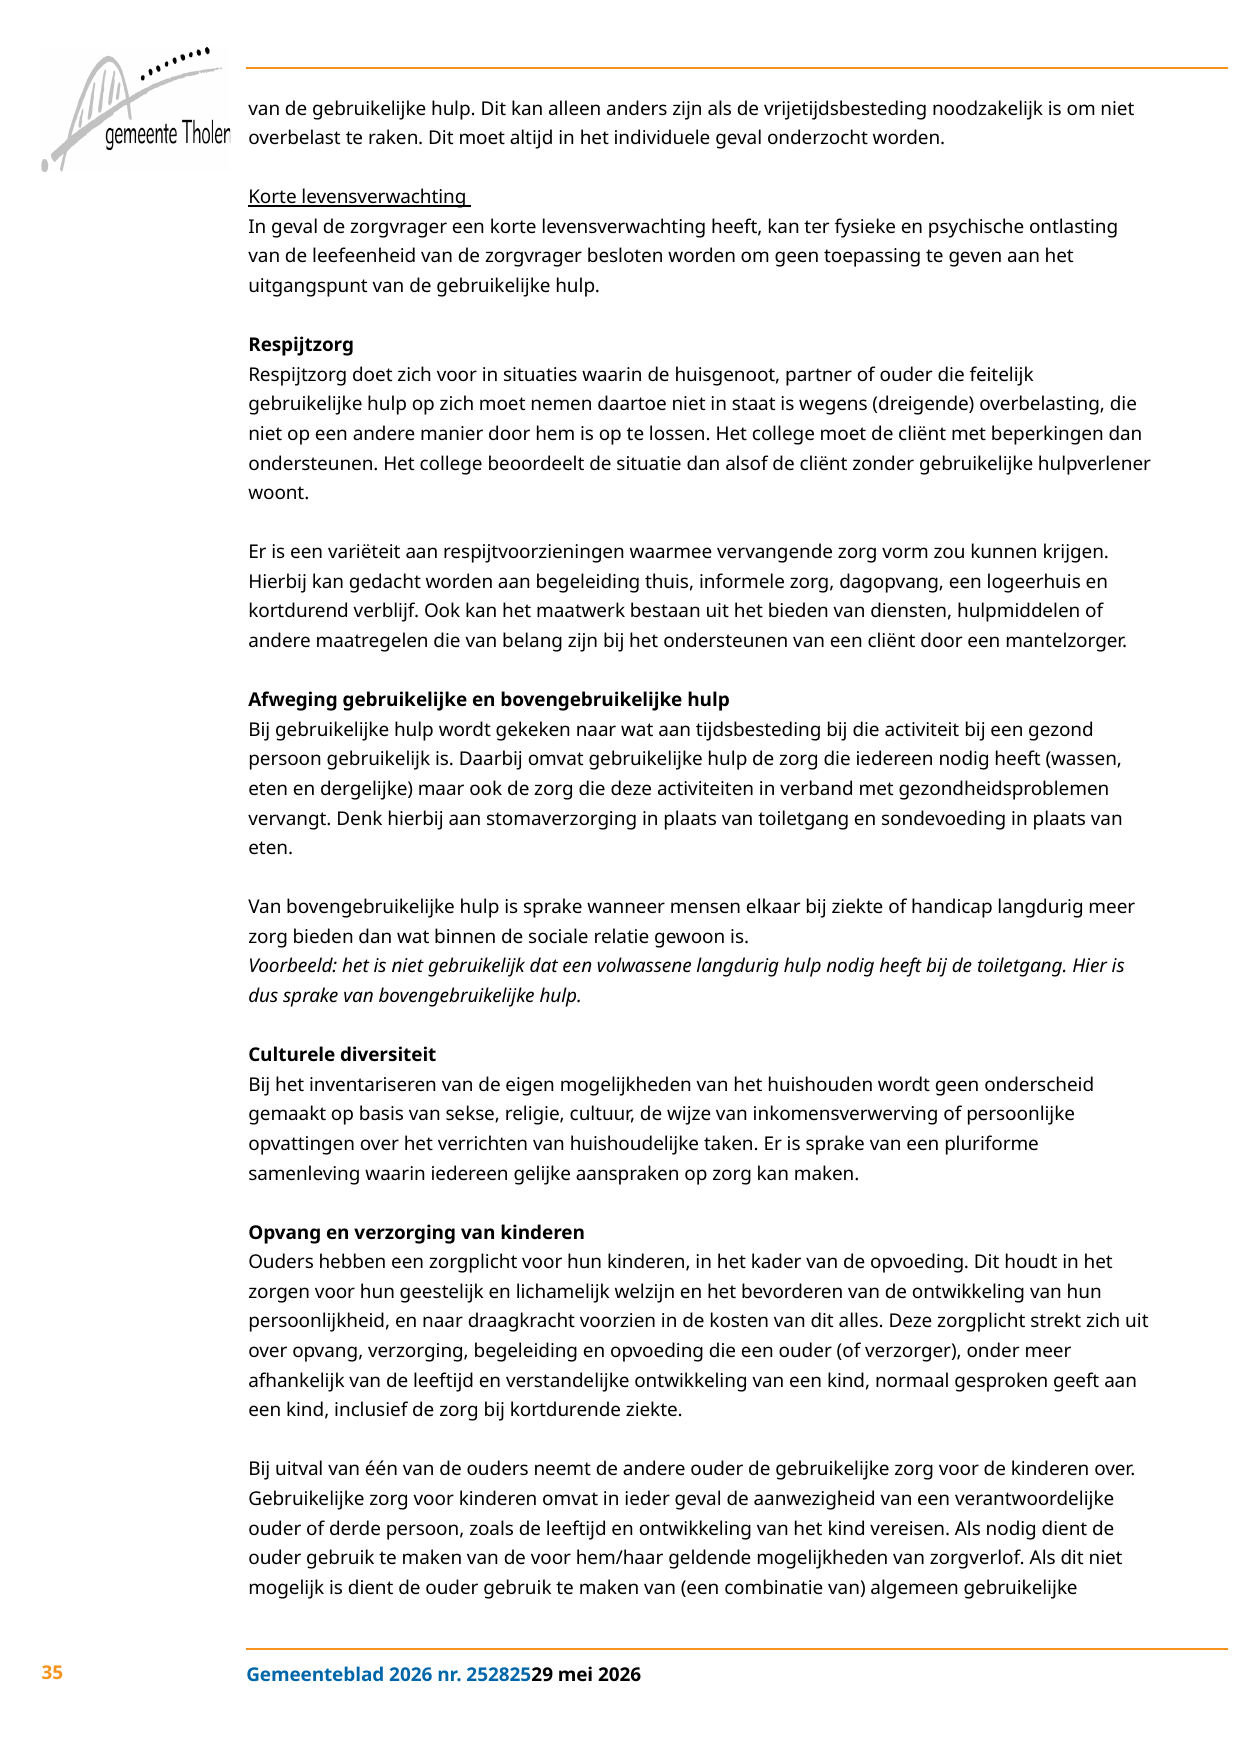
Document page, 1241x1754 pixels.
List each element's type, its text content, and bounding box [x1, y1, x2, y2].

text Ouders hebben een zorgplicht voor hun kinderen, in het kader van de opvoeding. Dit houdt in het zorgen voor hun geestelijk en lichamelijk welzijn en het bevorderen van de ontwikkeling van hun persoonlijkheid, en naar draagkracht voorzien in de kosten van dit alles. Deze zorgplicht strekt zich uit over opvang, verzorging, begeleiding en opvoeding die een ouder (of verzorger), onder meer afhankelijk van de leeftijd en verstandelijke ontwikkeling van een kind, normaal gesproken geeft aan een kind, inclusief de zorg bij kortdurende ziekte. [248, 1248, 1152, 1422]
text Bij uitval van één van de ouders neemt de andere ouder de gebruikelijke zorg voor de kinderen over. Gebruikelijke zorg voor kinderen omvat in ieder geval de aanwezigheid van een verantwoordelijke ouder of derde persoon, zoals de leeftijd en ontwikkeling van het kind vereisen. Als nodig dient de ouder gebruik te maken van de voor hem/haar geldende mogelijkheden van zorgverlof. Als dit niet mogelijk is dient de ouder gebruik te maken van (een combinatie van) algemeen gebruikelijke [248, 1456, 1152, 1600]
picture [41, 47, 231, 172]
text Er is een variëteit aan respijtvoorzieningen waarmee vervangende zorg vorm zou kunnen krijgen. Hierbij kan gedacht worden aan begeleiding thuis, informele zorg, dagopvang, een logeerhuis en kortdurend verblijf. Ook kan het maatwerk bestaan uit het bieden van diensten, hulpmiddelen of andere maatregelen die van belang zijn bij het ondersteunen van een cliënt door een mantelzorger. [248, 538, 1152, 653]
text Van bovengebruikelijke hulp is sprake wanneer mensen elkaar bij ziekte of handicap langdurig meer zorg bieden dan wat binnen de sociale relatie gewoon is. [248, 893, 1152, 949]
text Opvang en verzorging van kinderen [248, 1219, 1152, 1245]
text van de gebruikelijke hulp. Dit kan alleen anders zijn als de vrijetijdsbesteding noodzakelijk is om niet overbelast te raken. Dit moet altijd in het individuele geval onderzocht worden. [248, 95, 1152, 150]
text Culturele diversiteit [248, 1041, 1152, 1067]
text In geval de zorgvrager een korte levensverwachting heeft, kan ter fysieke en psychische ontlasting van de leefeenheid van de zorgvrager besloten worden om geen toepassing te geven aan het uitgangspunt van de gebruikelijke hulp. [248, 213, 1152, 298]
text Korte levensverwachting [248, 183, 1152, 209]
text Respijtzorg doet zich voor in situaties waarin de huisgenoot, partner of ouder die feitelijk gebruikelijke hulp op zich moet nemen daartoe niet in staat is wegens (dreigende) overbelasting, die niet op een andere manier door hem is op te lossen. Het college moet de cliënt met beperkingen dan ondersteunen. Het college beoordeelt de situatie dan alsof de cliënt zonder gebruikelijke hulpverlener woont. [248, 361, 1152, 505]
text Afweging gebruikelijke en bovengebruikelijke hulp [248, 686, 1152, 712]
text Respijtzorg [248, 331, 1152, 357]
text Bij het inventariseren van de eigen mogelijkheden van het huishouden wordt geen onderscheid gemaakt op basis van sekse, religie, cultuur, de wijze van inkomensverwerving of persoonlijke opvattingen over het verrichten van huishoudelijke taken. Er is sprake van een pluriforme samenleving waarin iedereen gelijke aanspraken op zorg kan maken. [248, 1071, 1152, 1186]
text Bij gebruikelijke hulp wordt gekeken naar wat aan tijdsbesteding bij die activiteit bij een gezond persoon gebruikelijk is. Daarbij omvat gebruikelijke hulp de zorg die iedereen nodig heeft (wassen, eten en dergelijke) maar ook de zorg die deze activiteiten in verband met gezondheidsproblemen vervangt. Denk hierbij aan stomaverzorging in plaats van toiletgang en sondevoeding in plaats van eten. [248, 716, 1152, 860]
text Voorbeeld: het is niet gebruikelijk dat een volwassene langdurig hulp nodig heeft bij de toiletgang. Hier is dus sprake van bovengebruikelijke hulp. [248, 953, 1152, 1008]
